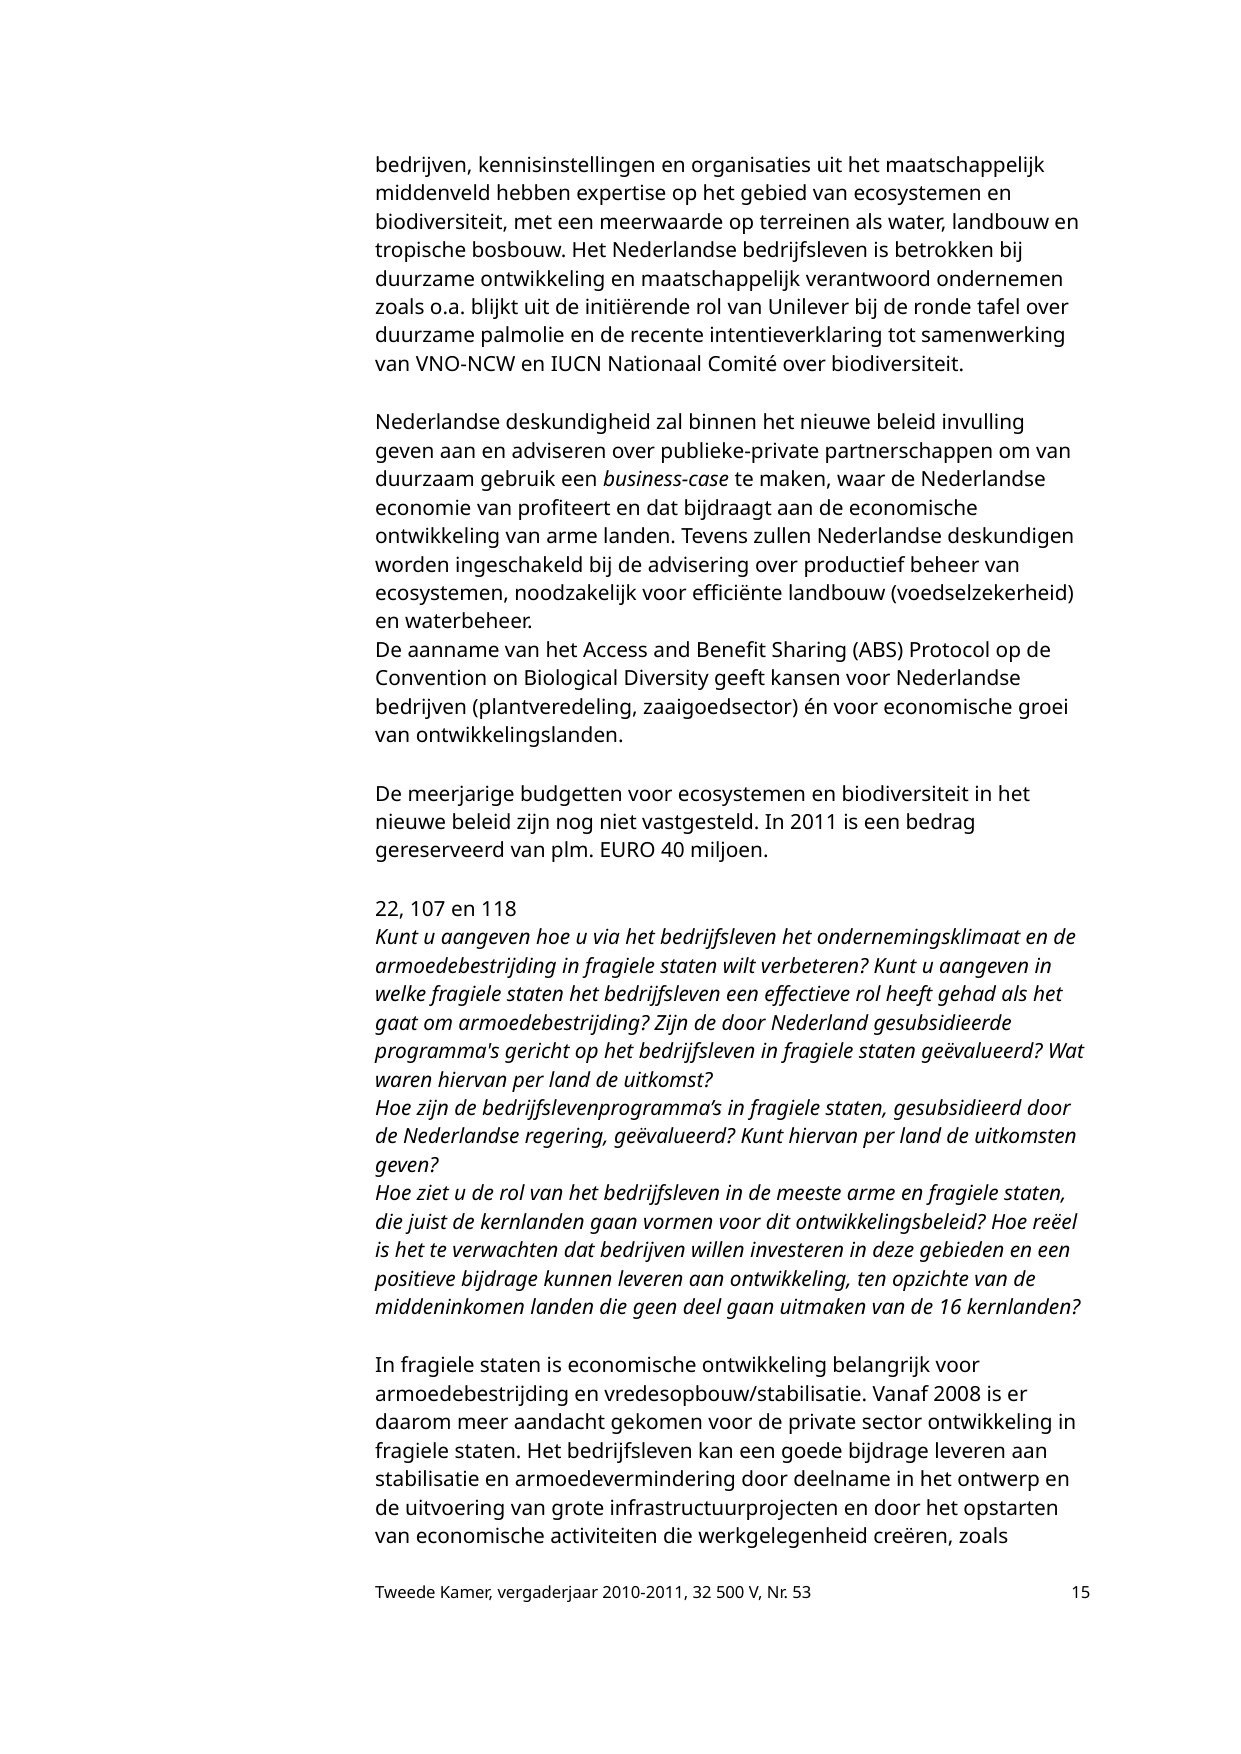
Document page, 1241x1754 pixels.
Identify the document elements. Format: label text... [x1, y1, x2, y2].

text Hoe ziet u de rol van het bedrijfsleven in de meeste arme en fragiele staten, die juist de kernlanden gaan vormen voor dit ontwikkelingsbeleid? Hoe reëel is het te verwachten dat bedrijven willen investeren in deze gebieden en een positieve bijdrage kunnen leveren aan ontwikkeling, ten opzichte van de middeninkomen landen die geen deel gaan uitmaken van de 16 kernlanden? [375, 1178, 1090, 1321]
text De meerjarige budgetten voor ecosystemen en biodiversiteit in het nieuwe beleid zijn nog niet vastgesteld. In 2011 is een bedrag gereserveerd van plm. EURO 40 miljoen. [375, 779, 1090, 864]
text De aanname van het Access and Benefit Sharing (ABS) Protocol op de Convention on Biological Diversity geeft kansen voor Nederlandse bedrijven (plantveredeling, zaaigoedsector) én voor economische groei van ontwikkelingslanden. [375, 635, 1090, 749]
text bedrijven, kennisinstellingen en organisaties uit het maatschappelijk middenveld hebben expertise op het gebied van ecosystemen en biodiversiteit, met een meerwaarde op terreinen als water, landbouw en tropische bosbouw. Het Nederlandse bedrijfsleven is betrokken bij duurzame ontwikkeling en maatschappelijk verantwoord ondernemen zoals o.a. blijkt uit de initiërende rol van Unilever bij de ronde tafel over duurzame palmolie en de recente intentieverklaring tot samenwerking van VNO-NCW en IUCN Nationaal Comité over biodiversiteit. [375, 150, 1090, 377]
text In fragiele staten is economische ontwikkeling belangrijk voor armoedebestrijding en vredesopbouw/stabilisatie. Vanaf 2008 is er daarom meer aandacht gekomen voor de private sector ontwikkeling in fragiele staten. Het bedrijfsleven kan een goede bijdrage leveren aan stabilisatie en armoedevermindering door deelname in het ontwerp en de uitvoering van grote infrastructuurprojecten en door het opstarten van economische activiteiten die werkgelegenheid creëren, zoals [375, 1351, 1090, 1550]
text Nederlandse deskundigheid zal binnen het nieuwe beleid invulling geven aan en adviseren over publieke-private partnerschappen om van duurzaam gebruik een business-case te maken, waar de Nederlandse economie van profiteert en dat bijdraagt aan de economische ontwikkeling van arme landen. Tevens zullen Nederlandse deskundigen worden ingeschakeld bij de advisering over productief beheer van ecosystemen, noodzakelijk voor efficiënte landbouw (voedselzekerheid) en waterbeheer. [375, 407, 1090, 635]
text Hoe zijn de bedrijfslevenprogramma’s in fragiele staten, gesubsidieerd door de Nederlandse regering, geëvalueerd? Kunt hiervan per land de uitkomsten geven? [375, 1093, 1090, 1178]
text 22, 107 en 118 [375, 894, 1090, 922]
text Kunt u aangeven hoe u via het bedrijfsleven het ondernemingsklimaat en de armoedebestrijding in fragiele staten wilt verbeteren? Kunt u aangeven in welke fragiele staten het bedrijfsleven een effectieve rol heeft gehad als het gaat om armoedebestrijding? Zijn de door Nederland gesubsidieerde programma's gericht op het bedrijfsleven in fragiele staten geëvalueerd? Wat waren hiervan per land de uitkomst? [375, 922, 1090, 1093]
